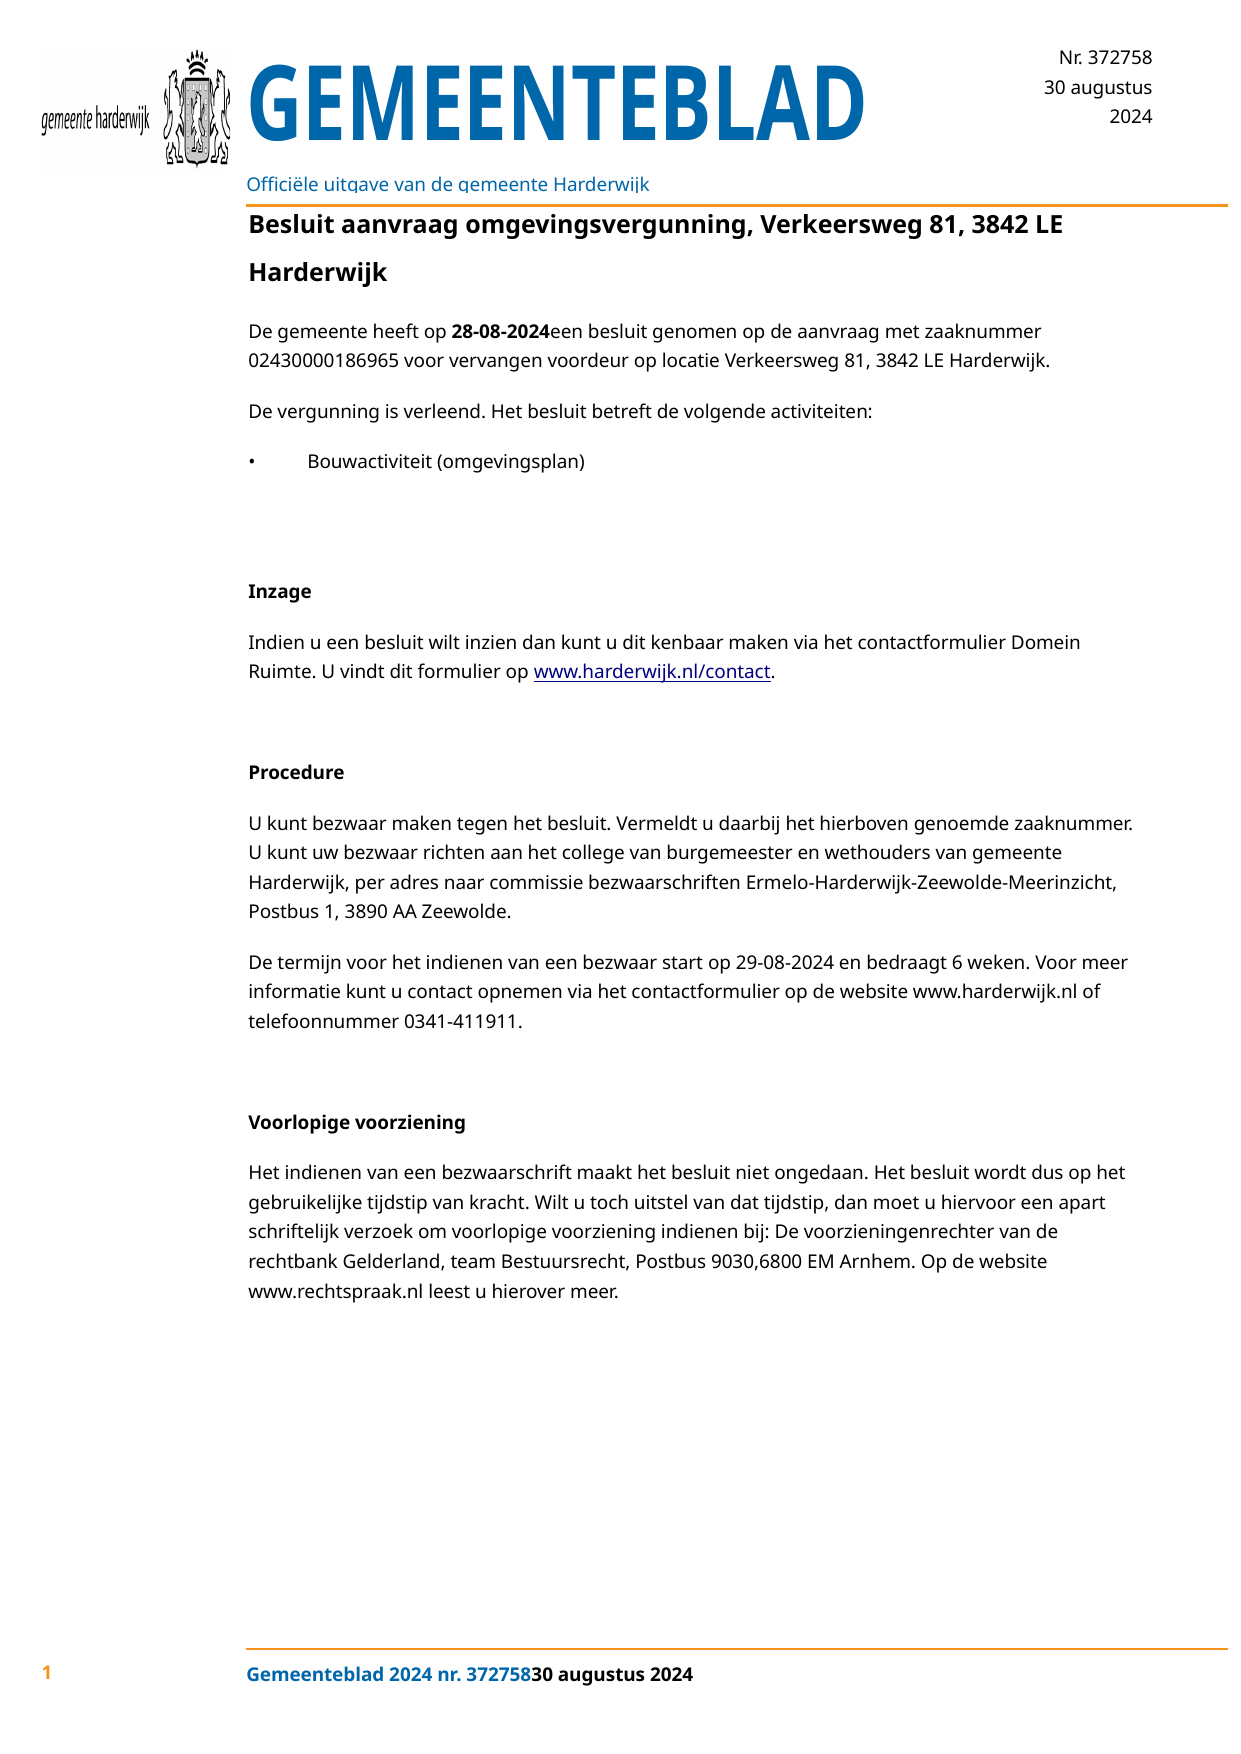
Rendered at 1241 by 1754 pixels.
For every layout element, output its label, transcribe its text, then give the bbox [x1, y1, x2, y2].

text Inzage [248, 579, 1152, 604]
picture [41, 47, 231, 172]
text U kunt bezwaar maken tegen het besluit. Vermeldt u daarbij het hierboven genoemde zaaknummer. U kunt uw bezwaar richten aan het college van burgemeester en wethouders van gemeente Harderwijk, per adres naar commissie bezwaarschriften Ermelo-Harderwijk-Zeewolde-Meerinzicht, Postbus 1, 3890 AA Zeewolde. [248, 810, 1152, 924]
text De termijn voor het indienen van een bezwaar start op 29-08-2024 en bedraagt 6 weken. Voor meer informatie kunt u contact opnemen via het contactformulier op de website www.harderwijk.nl of telefoonnummer 0341-411911. [248, 949, 1152, 1034]
text Indien u een besluit wilt inzien dan kunt u dit kenbaar maken via het contactformulier Domein Ruimte. U vindt dit formulier op www.harderwijk.nl/contact. [248, 629, 1152, 684]
text De gemeente heeft op 28-08-2024een besluit genomen op de aanvraag met zaaknummer 02430000186965 voor vervangen voordeur op locatie Verkeersweg 81, 3842 LE Harderwijk. [248, 318, 1152, 373]
text Procedure [248, 759, 1152, 785]
text Het indienen van een bezwaarschrift maakt het besluit niet ongedaan. Het besluit wordt dus op het gebruikelijke tijdstip van kracht. Wilt u toch uitstel van dat tijdstip, dan moet u hiervoor een apart schriftelijk verzoek om voorlopige voorziening indienen bij: De voorzieningenrechter van de rechtbank Gelderland, team Bestuursrecht, Postbus 9030,6800 EM Arnhem. Op de website www.rechtspraak.nl leest u hierover meer. [248, 1159, 1152, 1304]
text Besluit aanvraag omgevingsvergunning, Verkeersweg 81, 3842 LE Harderwijk [248, 207, 1152, 288]
text Voorlopige voorziening [248, 1109, 1152, 1135]
list Bouwactiviteit (omgevingsplan) [248, 448, 1152, 474]
text De vergunning is verleend. Het besluit betreft de volgende activiteiten: [248, 398, 1152, 424]
